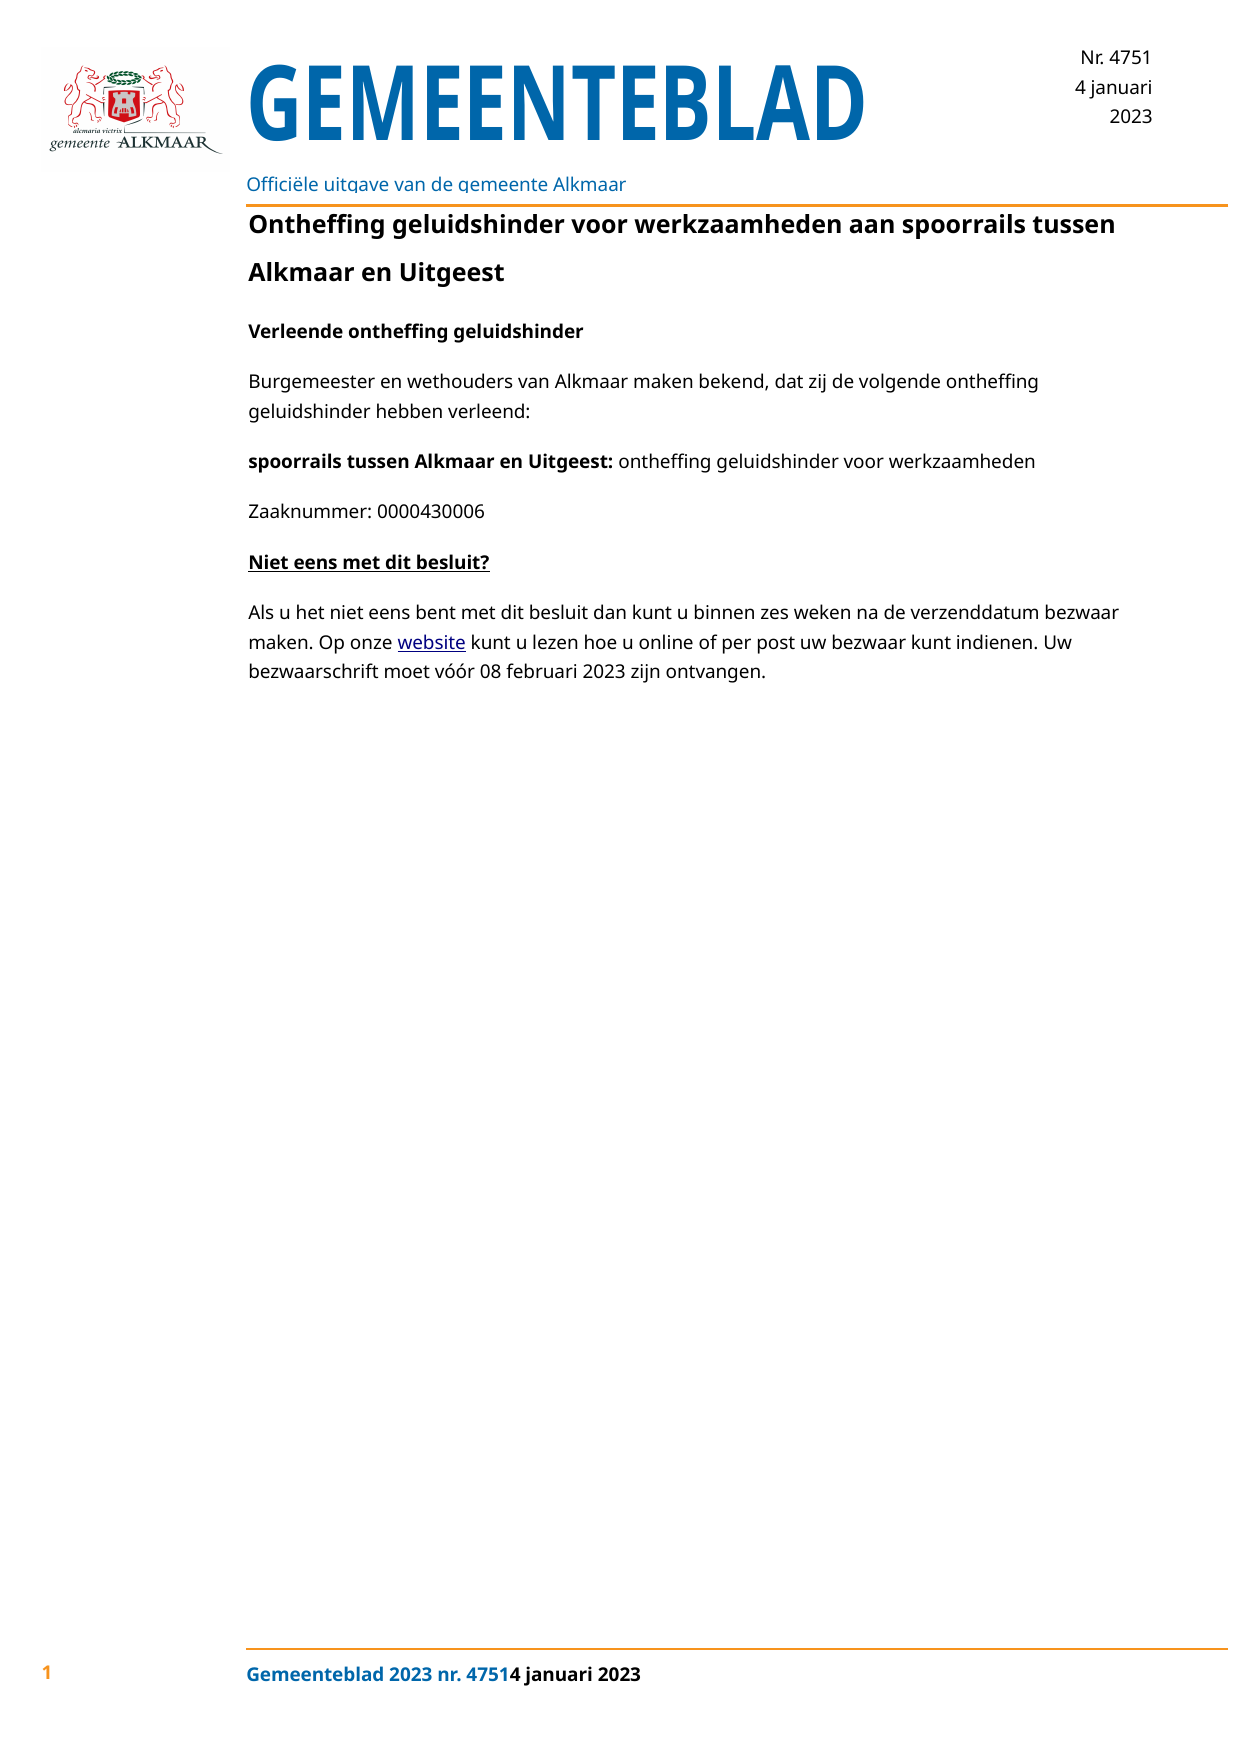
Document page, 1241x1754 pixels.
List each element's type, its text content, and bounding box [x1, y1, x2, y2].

text Burgemeester en wethouders van Alkmaar maken bekend, dat zij de volgende ontheffing geluidshinder hebben verleend: [248, 368, 1152, 424]
picture [41, 47, 231, 172]
text spoorrails tussen Alkmaar en Uitgeest: ontheffing geluidshinder voor werkzaamheden [248, 448, 1152, 474]
text Ontheffing geluidshinder voor werkzaamheden aan spoorrails tussen Alkmaar en Uitgeest [248, 207, 1152, 288]
text Verleende ontheffing geluidshinder [248, 318, 1152, 344]
text Zaaknummer: 0000430006 [248, 499, 1152, 524]
text Als u het niet eens bent met dit besluit dan kunt u binnen zes weken na de verzenddatum bezwaar maken. Op onze website kunt u lezen hoe u online of per post uw bezwaar kunt indienen. Uw bezwaarschrift moet vóór 08 februari 2023 zijn ontvangen. [248, 599, 1152, 684]
text Niet eens met dit besluit? [248, 549, 1152, 575]
